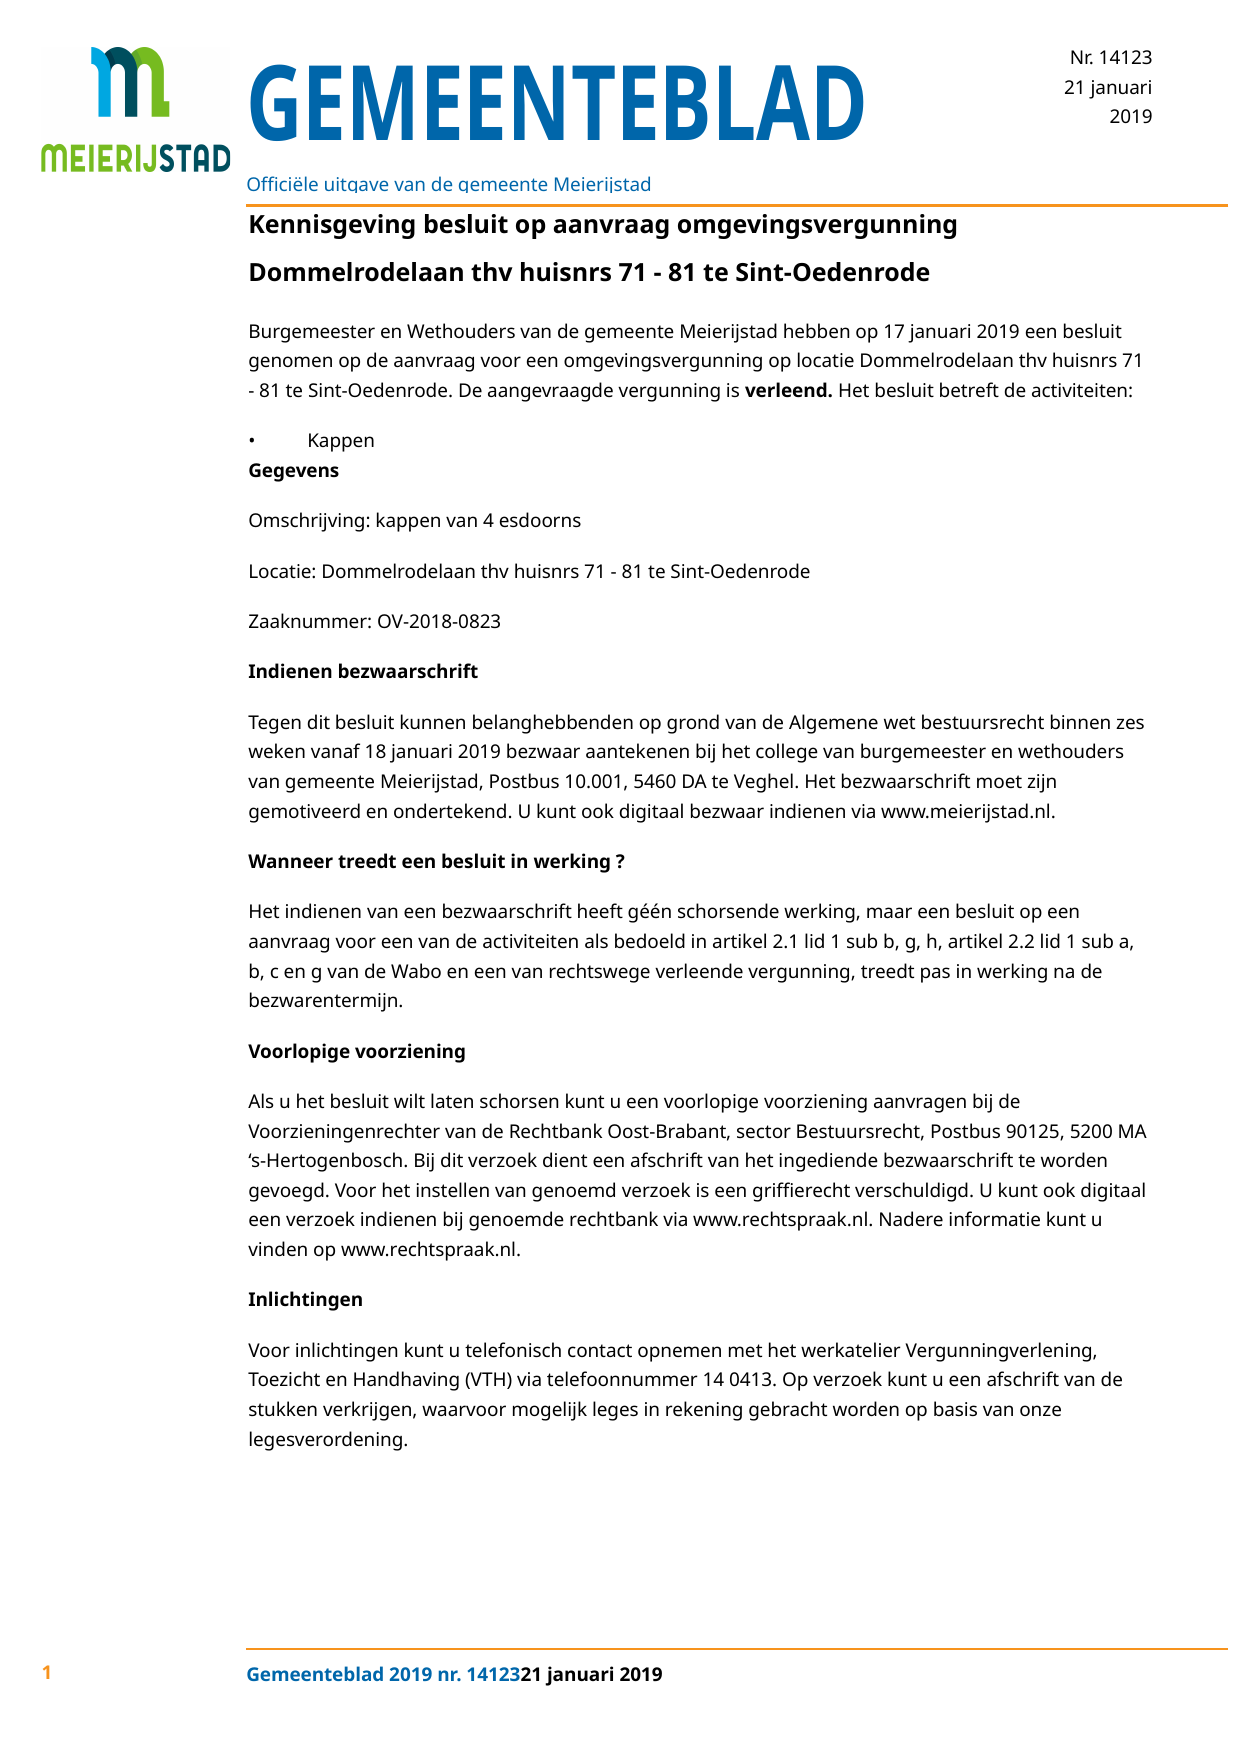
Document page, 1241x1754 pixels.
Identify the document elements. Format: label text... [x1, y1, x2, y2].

text Burgemeester en Wethouders van de gemeente Meierijstad hebben op 17 januari 2019 een besluit genomen op de aanvraag voor een omgevingsvergunning op locatie Dommelrodelaan thv huisnrs 71 - 81 te Sint-Oedenrode. De aangevraagde vergunning is verleend. Het besluit betreft de activiteiten: [248, 318, 1152, 403]
text Voorlopige voorziening [248, 1038, 1152, 1064]
text Gegevens [248, 457, 1152, 483]
text Zaaknummer: OV-2018-0823 [248, 608, 1152, 634]
text Tegen dit besluit kunnen belanghebbenden op grond van de Algemene wet bestuursrecht binnen zes weken vanaf 18 januari 2019 bezwaar aantekenen bij het college van burgemeester en wethouders van gemeente Meierijstad, Postbus 10.001, 5460 DA te Veghel. Het bezwaarschrift moet zijn gemotiveerd en ondertekend. U kunt ook digitaal bezwaar indienen via www.meierijstad.nl. [248, 709, 1152, 824]
text Locatie: Dommelrodelaan thv huisnrs 71 - 81 te Sint-Oedenrode [248, 558, 1152, 584]
picture [41, 47, 231, 172]
list Kappen [248, 427, 1152, 453]
text Omschrijving: kappen van 4 esdoorns [248, 507, 1152, 533]
text Als u het besluit wilt laten schorsen kunt u een voorlopige voorziening aanvragen bij de Voorzieningenrechter van de Rechtbank Oost-Brabant, sector Bestuursrecht, Postbus 90125, 5200 MA ‘s-Hertogenbosch. Bij dit verzoek dient een afschrift van het ingediende bezwaarschrift te worden gevoegd. Voor het instellen van genoemd verzoek is een griffierecht verschuldigd. U kunt ook digitaal een verzoek indienen bij genoemde rechtbank via www.rechtspraak.nl. Nadere informatie kunt u vinden op www.rechtspraak.nl. [248, 1088, 1152, 1262]
text Indienen bezwaarschrift [248, 659, 1152, 684]
text Wanneer treedt een besluit in werking ? [248, 848, 1152, 874]
text Voor inlichtingen kunt u telefonisch contact opnemen met het werkatelier Vergunningverlening, Toezicht en Handhaving (VTH) via telefoonnummer 14 0413. Op verzoek kunt u een afschrift van de stukken verkrijgen, waarvoor mogelijk leges in rekening gebracht worden op basis van onze legesverordening. [248, 1337, 1152, 1452]
text Inlichtingen [248, 1287, 1152, 1312]
text Het indienen van een bezwaarschrift heeft géén schorsende werking, maar een besluit op een aanvraag voor een van de activiteiten als bedoeld in artikel 2.1 lid 1 sub b, g, h, artikel 2.2 lid 1 sub a, b, c en g van de Wabo en een van rechtswege verleende vergunning, treedt pas in werking na de bezwarentermijn. [248, 899, 1152, 1013]
text Kennisgeving besluit op aanvraag omgevingsvergunning Dommelrodelaan thv huisnrs 71 - 81 te Sint-Oedenrode [248, 207, 1152, 288]
